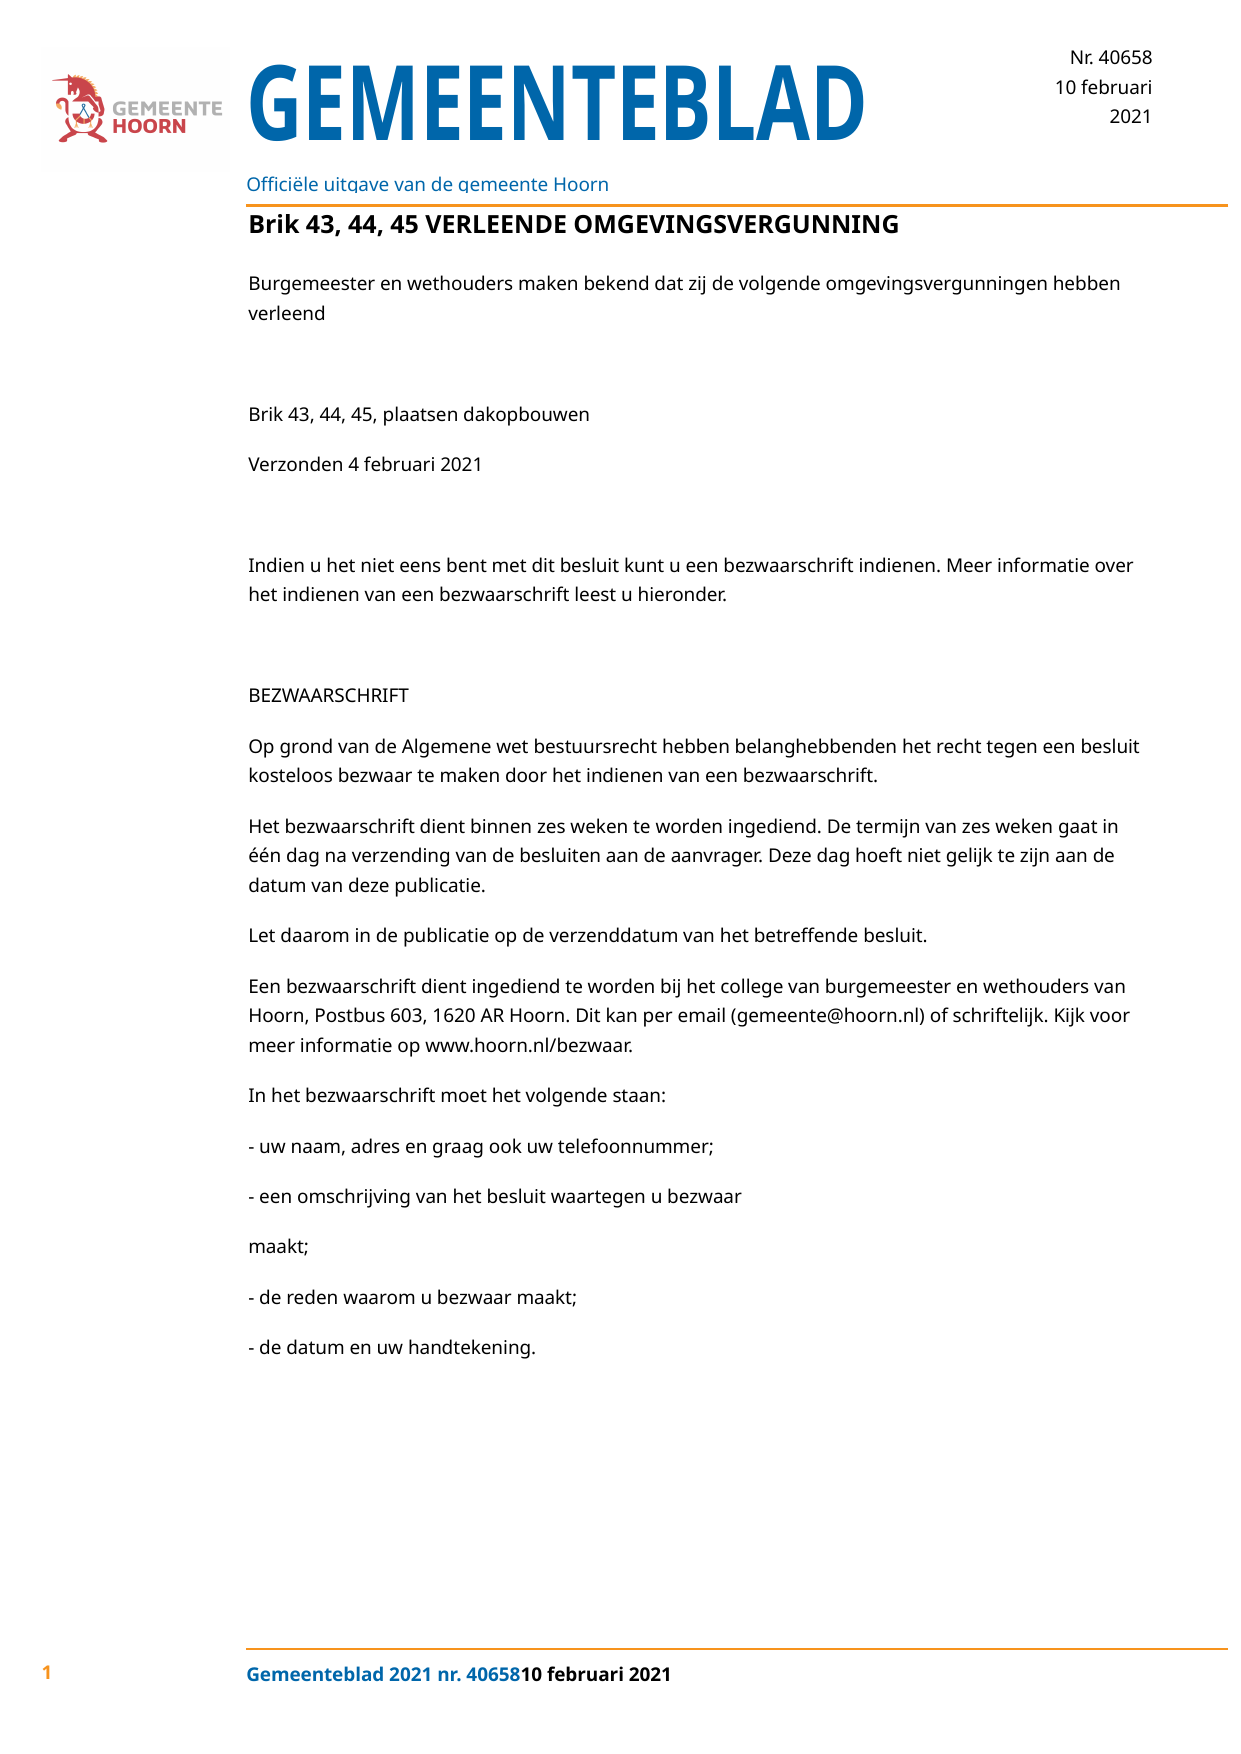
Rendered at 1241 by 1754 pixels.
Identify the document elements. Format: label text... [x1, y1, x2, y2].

text Het bezwaarschrift dient binnen zes weken te worden ingediend. De termijn van zes weken gaat in één dag na verzending van de besluiten aan de aanvrager. Deze dag hoeft niet gelijk te zijn aan de datum van deze publicatie. [248, 813, 1152, 898]
text Indien u het niet eens bent met dit besluit kunt u een bezwaarschrift indienen. Meer informatie over het indienen van een bezwaarschrift leest u hieronder. [248, 552, 1152, 607]
text Burgemeester en wethouders maken bekend dat zij de volgende omgevingsvergunningen hebben verleend [248, 270, 1152, 326]
text Op grond van de Algemene wet bestuursrecht hebben belanghebbenden het recht tegen een besluit kosteloos bezwaar te maken door het indienen van een bezwaarschrift. [248, 733, 1152, 788]
text maakt; [248, 1234, 1152, 1259]
text Brik 43, 44, 45 VERLEENDE OMGEVINGSVERGUNNING [248, 207, 1152, 241]
text - de reden waarom u bezwaar maakt; [248, 1284, 1152, 1310]
text In het bezwaarschrift moet het volgende staan: [248, 1082, 1152, 1108]
text Let daarom in de publicatie op de verzenddatum van het betreffende besluit. [248, 922, 1152, 948]
text - een omschrijving van het besluit waartegen u bezwaar [248, 1183, 1152, 1209]
text Een bezwaarschrift dient ingediend te worden bij het college van burgemeester en wethouders van Hoorn, Postbus 603, 1620 AR Hoorn. Dit kan per email (gemeente@hoorn.nl) of schriftelijk. Kijk voor meer informatie op www.hoorn.nl/bezwaar. [248, 973, 1152, 1058]
picture [41, 47, 231, 172]
text - uw naam, adres en graag ook uw telefoonnummer; [248, 1133, 1152, 1158]
text - de datum en uw handtekening. [248, 1334, 1152, 1360]
text BEZWAARSCHRIFT [248, 682, 1152, 708]
text Verzonden 4 februari 2021 [248, 451, 1152, 477]
text Brik 43, 44, 45, plaatsen dakopbouwen [248, 401, 1152, 426]
